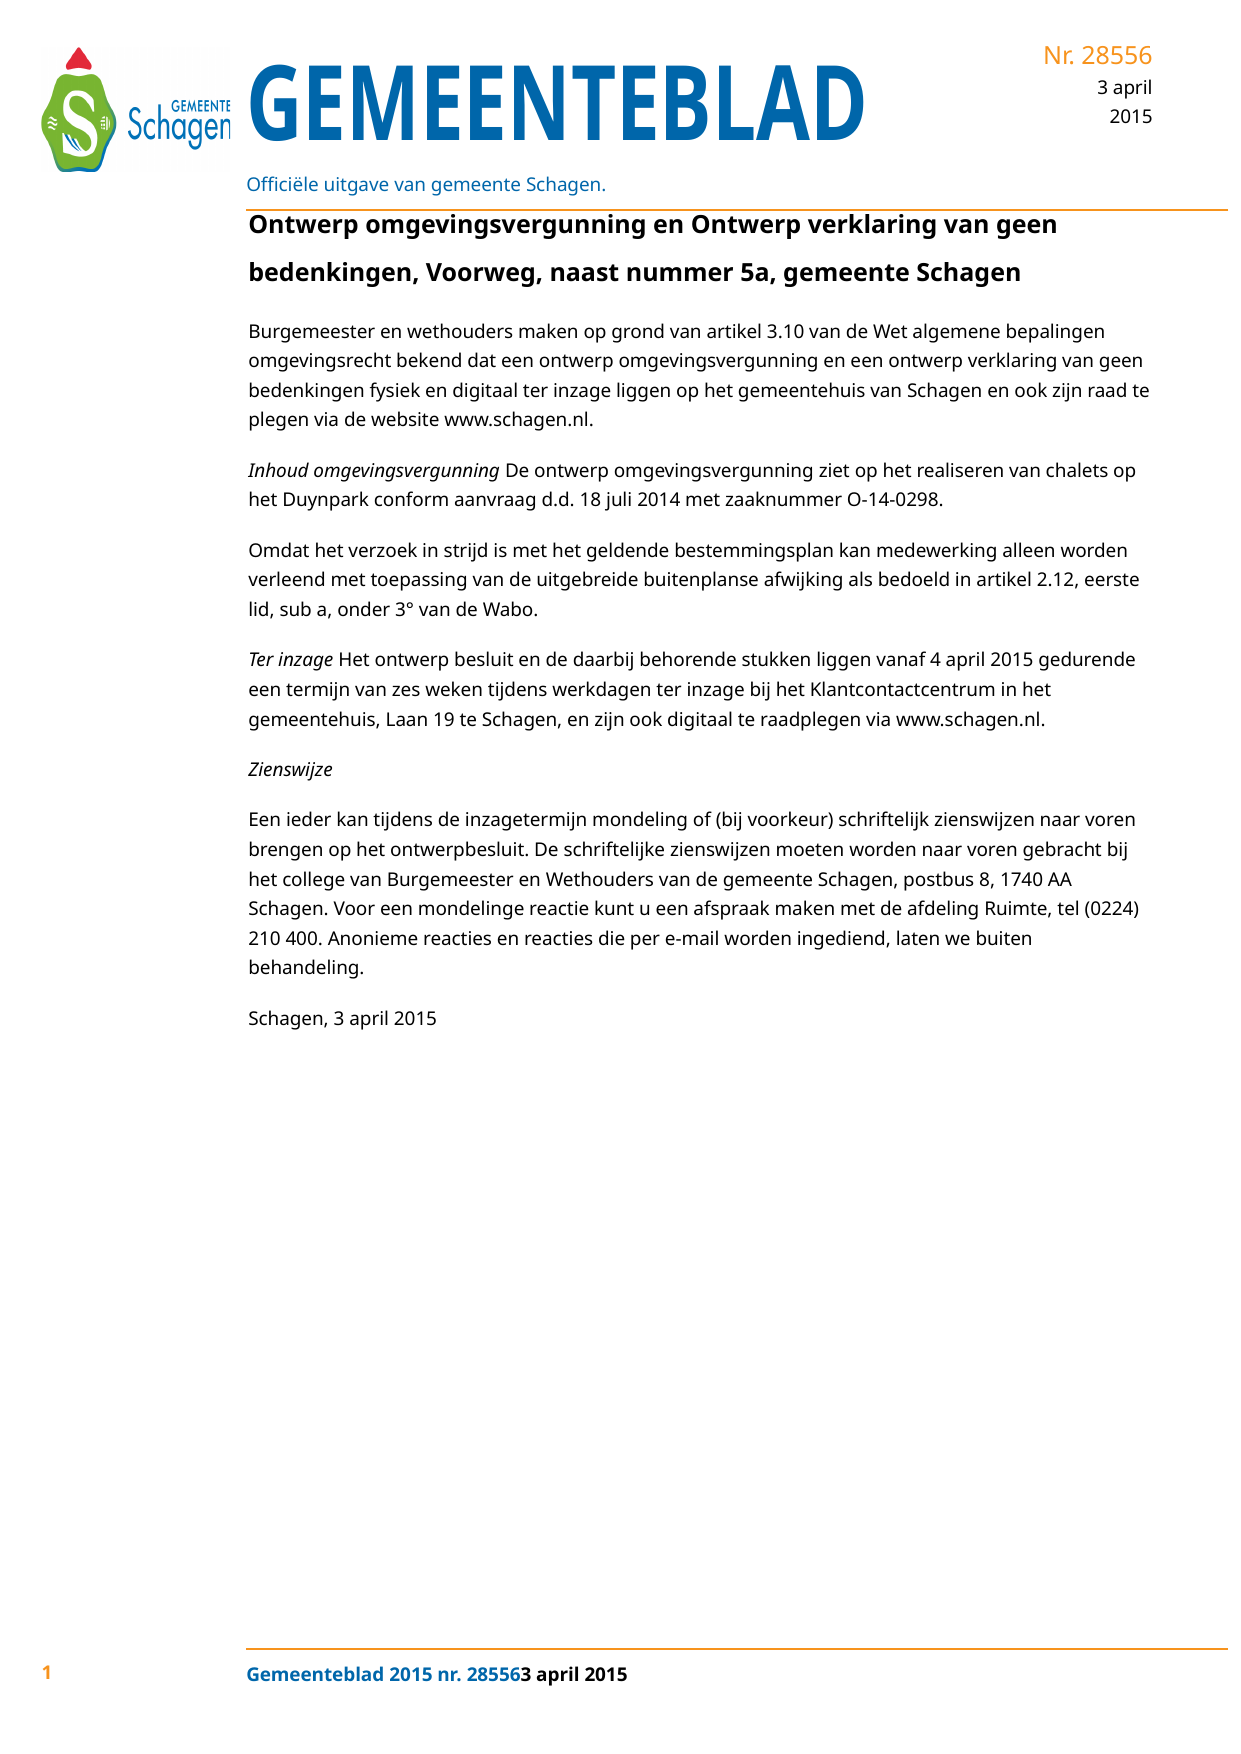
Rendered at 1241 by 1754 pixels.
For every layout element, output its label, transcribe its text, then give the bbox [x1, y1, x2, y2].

text Burgemeester en wethouders maken op grond van artikel 3.10 van de Wet algemene bepalingen omgevingsrecht bekend dat een ontwerp omgevingsvergunning en een ontwerp verklaring van geen bedenkingen fysiek en digitaal ter inzage liggen op het gemeentehuis van Schagen en ook zijn raad te plegen via de website www.schagen.nl. [248, 318, 1152, 432]
text Ontwerp omgevingsvergunning en Ontwerp verklaring van geen bedenkingen, Voorweg, naast nummer 5a, gemeente Schagen [248, 211, 1152, 288]
text Ter inzage Het ontwerp besluit en de daarbij behorende stukken liggen vanaf 4 april 2015 gedurende een termijn van zes weken tijdens werkdagen ter inzage bij het Klantcontactcentrum in het gemeentehuis, Laan 19 te Schagen, en zijn ook digitaal te raadplegen via www.schagen.nl. [248, 647, 1152, 732]
text Een ieder kan tijdens de inzagetermijn mondeling of (bij voorkeur) schriftelijk zienswijzen naar voren brengen op het ontwerpbesluit. De schriftelijke zienswijzen moeten worden naar voren gebracht bij het college van Burgemeester en Wethouders van de gemeente Schagen, postbus 8, 1740 AA Schagen. Voor een mondelinge reactie kunt u een afspraak maken met de afdeling Ruimte, tel (0224) 210 400. Anonieme reacties en reacties die per e-mail worden ingediend, laten we buiten behandeling. [248, 807, 1152, 980]
text Zienswijze [248, 756, 1152, 782]
picture [41, 47, 231, 172]
text Schagen, 3 april 2015 [248, 1005, 1152, 1031]
text Omdat het verzoek in strijd is met het geldende bestemmingsplan kan medewerking alleen worden verleend met toepassing van de uitgebreide buitenplanse afwijking als bedoeld in artikel 2.12, eerste lid, sub a, onder 3° van de Wabo. [248, 537, 1152, 622]
text Inhoud omgevingsvergunning De ontwerp omgevingsvergunning ziet op het realiseren van chalets op het Duynpark conform aanvraag d.d. 18 juli 2014 met zaaknummer O-14-0298. [248, 457, 1152, 512]
